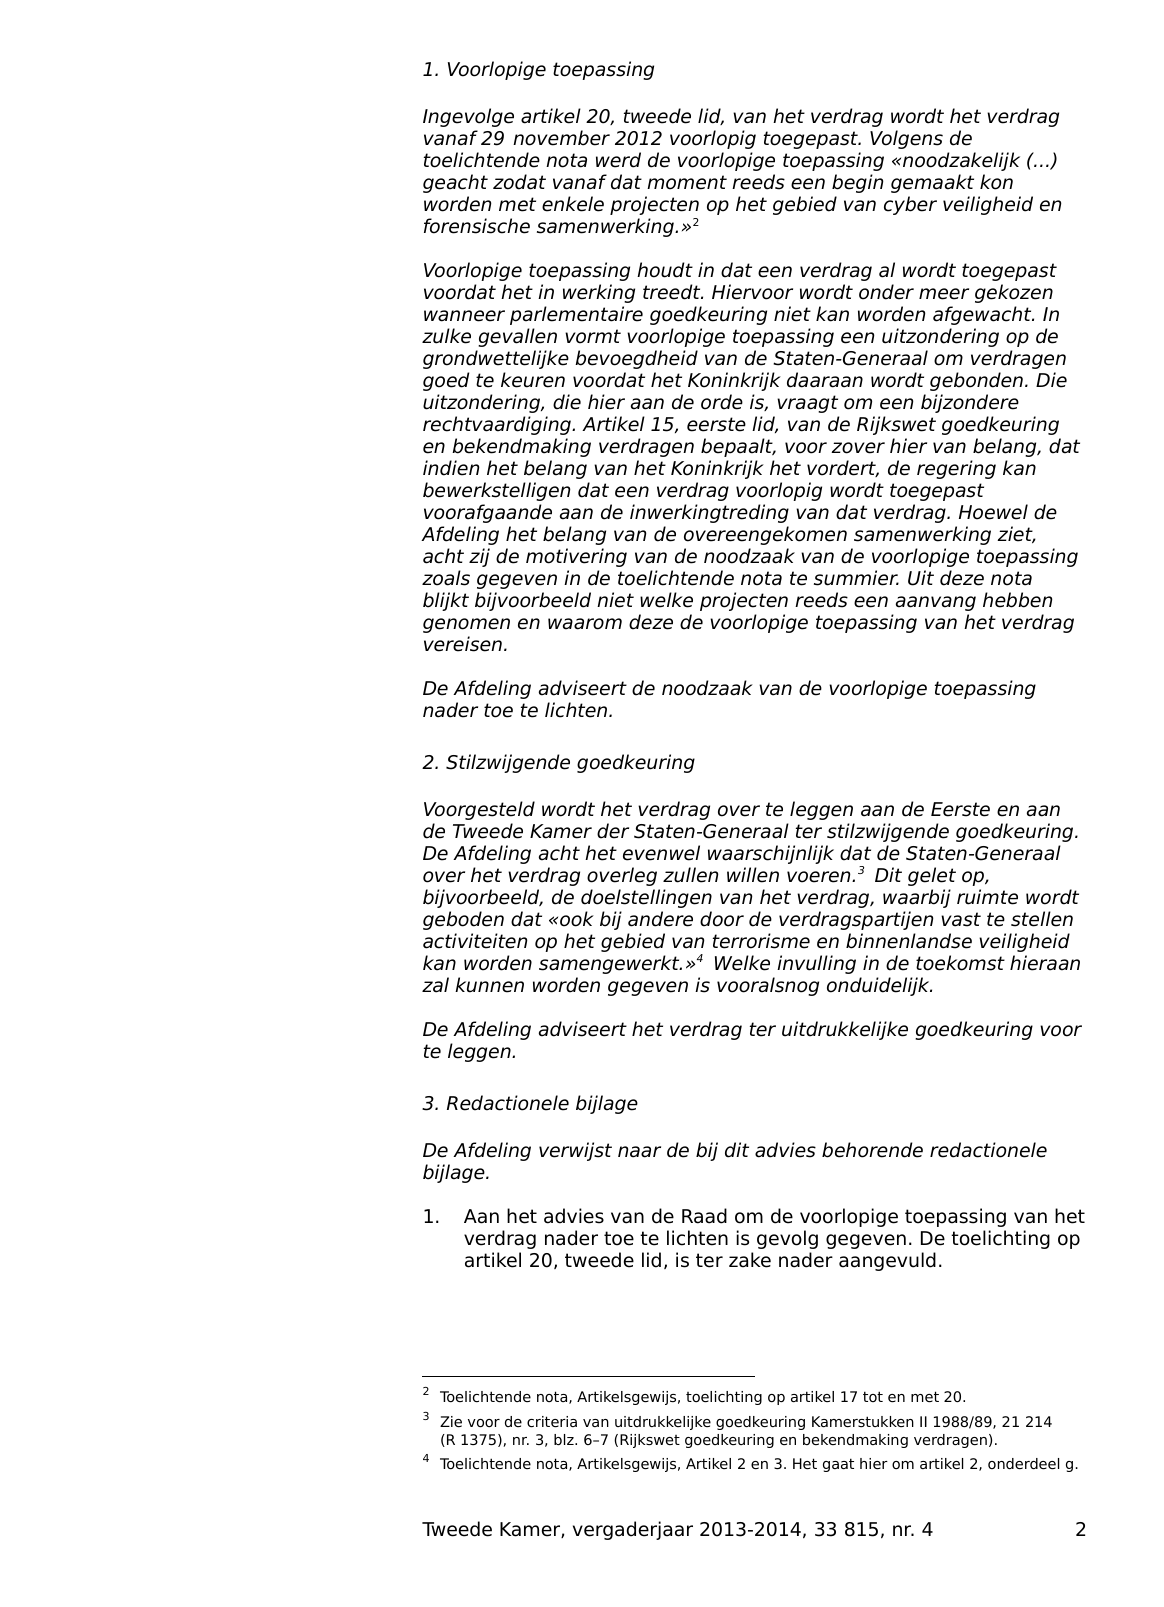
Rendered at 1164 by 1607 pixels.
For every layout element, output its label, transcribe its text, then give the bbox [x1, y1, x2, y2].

text De Afdeling adviseert het verdrag ter uitdrukkelijke goedkeuring voor te leggen. [422, 1019, 1087, 1063]
subtitle 2. Stilzwijgende goedkeuring [422, 752, 1087, 774]
text De Afdeling adviseert de noodzaak van de voorlopige toepassing nader toe te lichten. [422, 678, 1087, 722]
text Toelichtende nota, Artikelsgewijs, toelichting op artikel 17 tot en met 20. [422, 1385, 1087, 1407]
text Toelichtende nota, Artikelsgewijs, Artikel 2 en 3. Het gaat hier om artikel 2, onderdeel g. [422, 1452, 1087, 1474]
text Voorgesteld wordt het verdrag over te leggen aan de Eerste en aan de Tweede Kamer der Staten-Generaal ter stilzwijgende goedkeuring. De Afdeling acht het evenwel waarschijnlijk dat de Staten-Generaal over het verdrag overleg zullen willen voeren. Dit gelet op, bijvoorbeeld, de doelstellingen van het verdrag, waarbij ruimte wordt geboden dat «ook bij andere door de verdragspartijen vast te stellen activiteiten op het gebied van terrorisme en binnenlandse veiligheid kan worden samengewerkt.» Welke invulling in de toekomst hieraan zal kunnen worden gegeven is vooralsnog onduidelijk. [422, 799, 1087, 997]
text Zie voor de criteria van uitdrukkelijke goedkeuring Kamerstukken II 1988/89, 21 214 (R 1375), nr. 3, blz. 6–7 (Rijkswet goedkeuring en bekendmaking verdragen). [422, 1410, 1087, 1449]
subtitle 1. Voorlopige toepassing [422, 59, 1087, 81]
text De Afdeling verwijst naar de bij dit advies behorende redactionele bijlage. [422, 1140, 1087, 1184]
subtitle 3. Redactionele bijlage [422, 1093, 1087, 1115]
text 1. Aan het advies van de Raad om de voorlopige toepassing van het verdrag nader toe te lichten is gevolg gegeven. De toelichting op artikel 20, tweede lid, is ter zake nader aangevuld. [422, 1206, 1087, 1272]
text Voorlopige toepassing houdt in dat een verdrag al wordt toegepast voordat het in werking treedt. Hiervoor wordt onder meer gekozen wanneer parlementaire goedkeuring niet kan worden afgewacht. In zulke gevallen vormt voorlopige toepassing een uitzondering op de grondwettelijke bevoegdheid van de Staten-Generaal om verdragen goed te keuren voordat het Koninkrijk daaraan wordt gebonden. Die uitzondering, die hier aan de orde is, vraagt om een bijzondere rechtvaardiging. Artikel 15, eerste lid, van de Rijkswet goedkeuring en bekendmaking verdragen bepaalt, voor zover hier van belang, dat indien het belang van het Koninkrijk het vordert, de regering kan bewerkstelligen dat een verdrag voorlopig wordt toegepast voorafgaande aan de inwerkingtreding van dat verdrag. Hoewel de Afdeling het belang van de overeengekomen samenwerking ziet, acht zij de motivering van de noodzaak van de voorlopige toepassing zoals gegeven in de toelichtende nota te summier. Uit deze nota blijkt bijvoorbeeld niet welke projecten reeds een aanvang hebben genomen en waarom deze de voorlopige toepassing van het verdrag vereisen. [422, 260, 1087, 656]
text Ingevolge artikel 20, tweede lid, van het verdrag wordt het verdrag vanaf 29 november 2012 voorlopig toegepast. Volgens de toelichtende nota werd de voorlopige toepassing «noodzakelijk (...) geacht zodat vanaf dat moment reeds een begin gemaakt kon worden met enkele projecten op het gebied van cyber veiligheid en forensische samenwerking.» [422, 106, 1087, 238]
